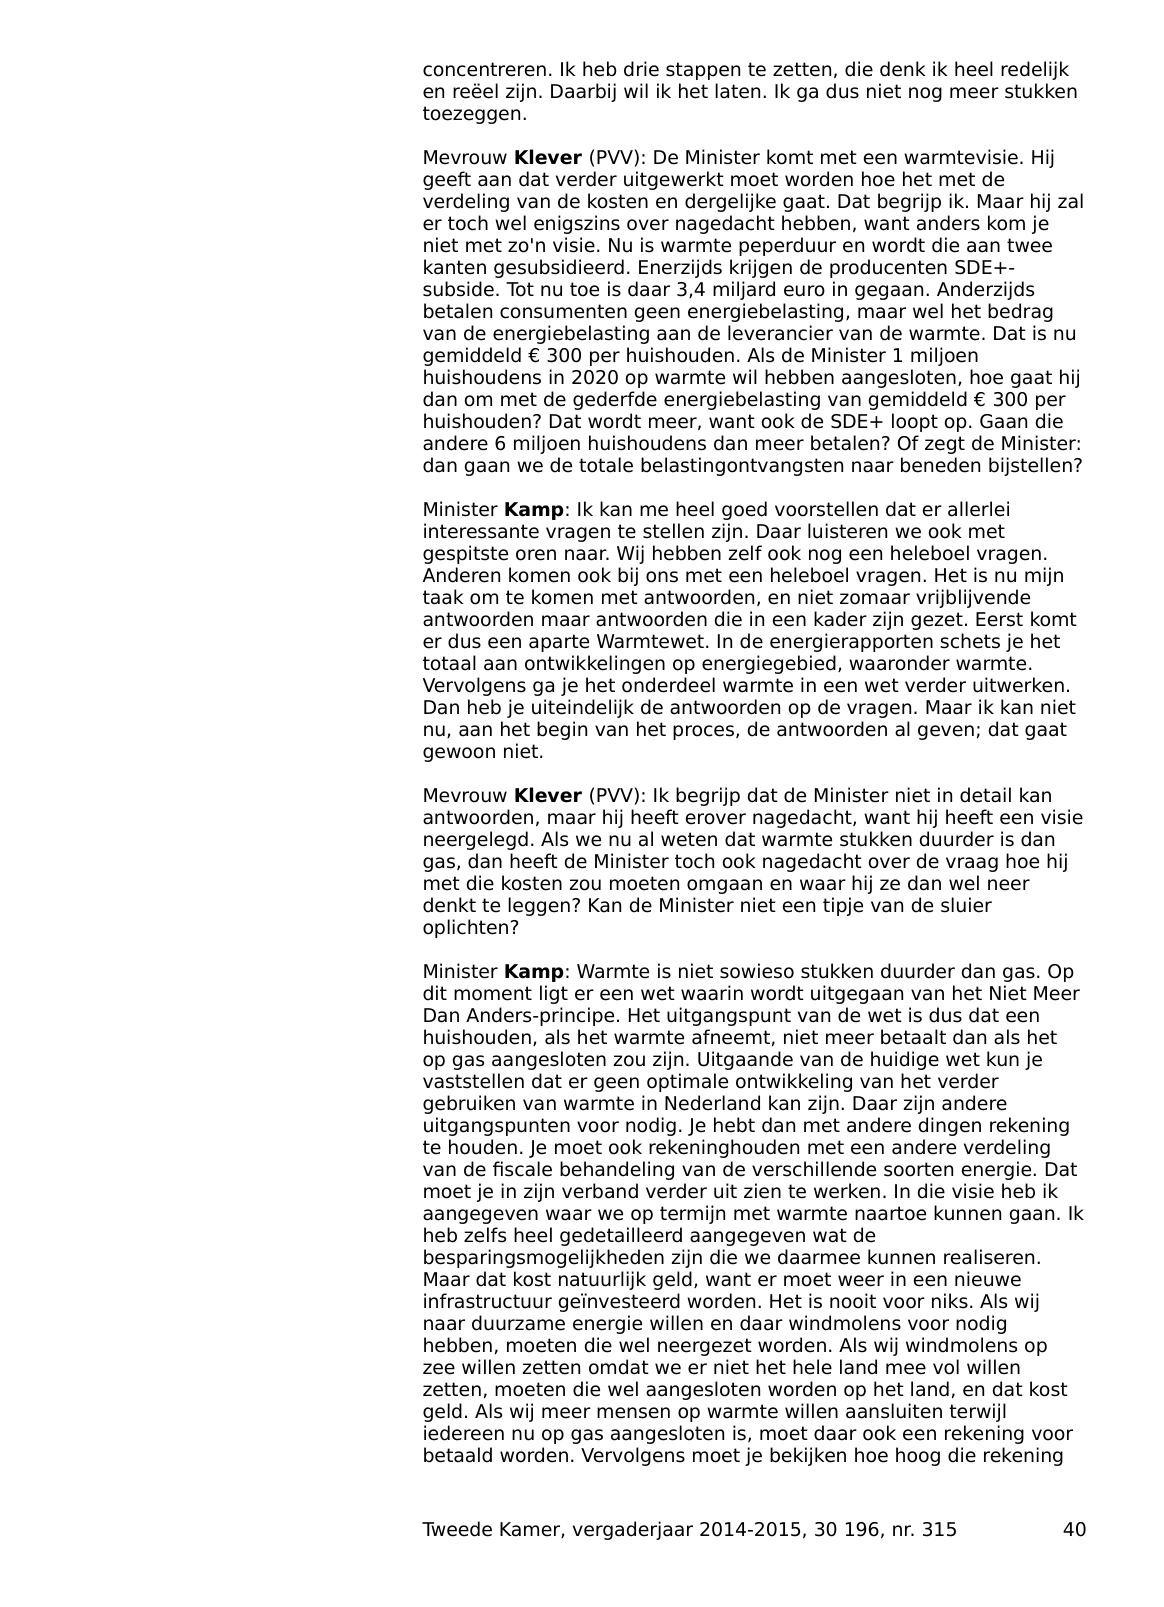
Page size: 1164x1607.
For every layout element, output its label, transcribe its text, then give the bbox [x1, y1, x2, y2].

text Minister Kamp: Warmte is niet sowieso stukken duurder dan gas. Op dit moment ligt er een wet waarin wordt uitgegaan van het Niet Meer Dan Anders-principe. Het uitgangspunt van de wet is dus dat een huishouden, als het warmte afneemt, niet meer betaalt dan als het op gas aangesloten zou zijn. Uitgaande van de huidige wet kun je vaststellen dat er geen optimale ontwikkeling van het verder gebruiken van warmte in Nederland kan zijn. Daar zijn andere uitgangspunten voor nodig. Je hebt dan met andere dingen rekening te houden. Je moet ook rekeninghouden met een andere verdeling van de fiscale behandeling van de verschillende soorten energie. Dat moet je in zijn verband verder uit zien te werken. In die visie heb ik aangegeven waar we op termijn met warmte naartoe kunnen gaan. Ik heb zelfs heel gedetailleerd aangegeven wat de besparingsmogelijkheden zijn die we daarmee kunnen realiseren. Maar dat kost natuurlijk geld, want er moet weer in een nieuwe infrastructuur geïnvesteerd worden. Het is nooit voor niks. Als wij naar duurzame energie willen en daar windmolens voor nodig hebben, moeten die wel neergezet worden. Als wij windmolens op zee willen zetten omdat we er niet het hele land mee vol willen zetten, moeten die wel aangesloten worden op het land, en dat kost geld. Als wij meer mensen op warmte willen aansluiten terwijl iedereen nu op gas aangesloten is, moet daar ook een rekening voor betaald worden. Vervolgens moet je bekijken hoe hoog die rekening [422, 961, 1087, 1467]
text Mevrouw Klever (PVV): De Minister komt met een warmtevisie. Hij geeft aan dat verder uitgewerkt moet worden hoe het met de verdeling van de kosten en dergelijke gaat. Dat begrijp ik. Maar hij zal er toch wel enigszins over nagedacht hebben, want anders kom je niet met zo'n visie. Nu is warmte peperduur en wordt die aan twee kanten gesubsidieerd. Enerzijds krijgen de producenten SDE+-subside. Tot nu toe is daar 3,4 miljard euro in gegaan. Anderzijds betalen consumenten geen energiebelasting, maar wel het bedrag van de energiebelasting aan de leverancier van de warmte. Dat is nu gemiddeld € 300 per huishouden. Als de Minister 1 miljoen huishoudens in 2020 op warmte wil hebben aangesloten, hoe gaat hij dan om met de gederfde energiebelasting van gemiddeld € 300 per huishouden? Dat wordt meer, want ook de SDE+ loopt op. Gaan die andere 6 miljoen huishoudens dan meer betalen? Of zegt de Minister: dan gaan we de totale belastingontvangsten naar beneden bijstellen? [422, 147, 1087, 477]
text concentreren. Ik heb drie stappen te zetten, die denk ik heel redelijk en reëel zijn. Daarbij wil ik het laten. Ik ga dus niet nog meer stukken toezeggen. [422, 59, 1087, 125]
text Minister Kamp: Ik kan me heel goed voorstellen dat er allerlei interessante vragen te stellen zijn. Daar luisteren we ook met gespitste oren naar. Wij hebben zelf ook nog een heleboel vragen. Anderen komen ook bij ons met een heleboel vragen. Het is nu mijn taak om te komen met antwoorden, en niet zomaar vrijblijvende antwoorden maar antwoorden die in een kader zijn gezet. Eerst komt er dus een aparte Warmtewet. In de energierapporten schets je het totaal aan ontwikkelingen op energiegebied, waaronder warmte. Vervolgens ga je het onderdeel warmte in een wet verder uitwerken. Dan heb je uiteindelijk de antwoorden op de vragen. Maar ik kan niet nu, aan het begin van het proces, de antwoorden al geven; dat gaat gewoon niet. [422, 499, 1087, 763]
text Mevrouw Klever (PVV): Ik begrijp dat de Minister niet in detail kan antwoorden, maar hij heeft erover nagedacht, want hij heeft een visie neergelegd. Als we nu al weten dat warmte stukken duurder is dan gas, dan heeft de Minister toch ook nagedacht over de vraag hoe hij met die kosten zou moeten omgaan en waar hij ze dan wel neer denkt te leggen? Kan de Minister niet een tipje van de sluier oplichten? [422, 785, 1087, 939]
